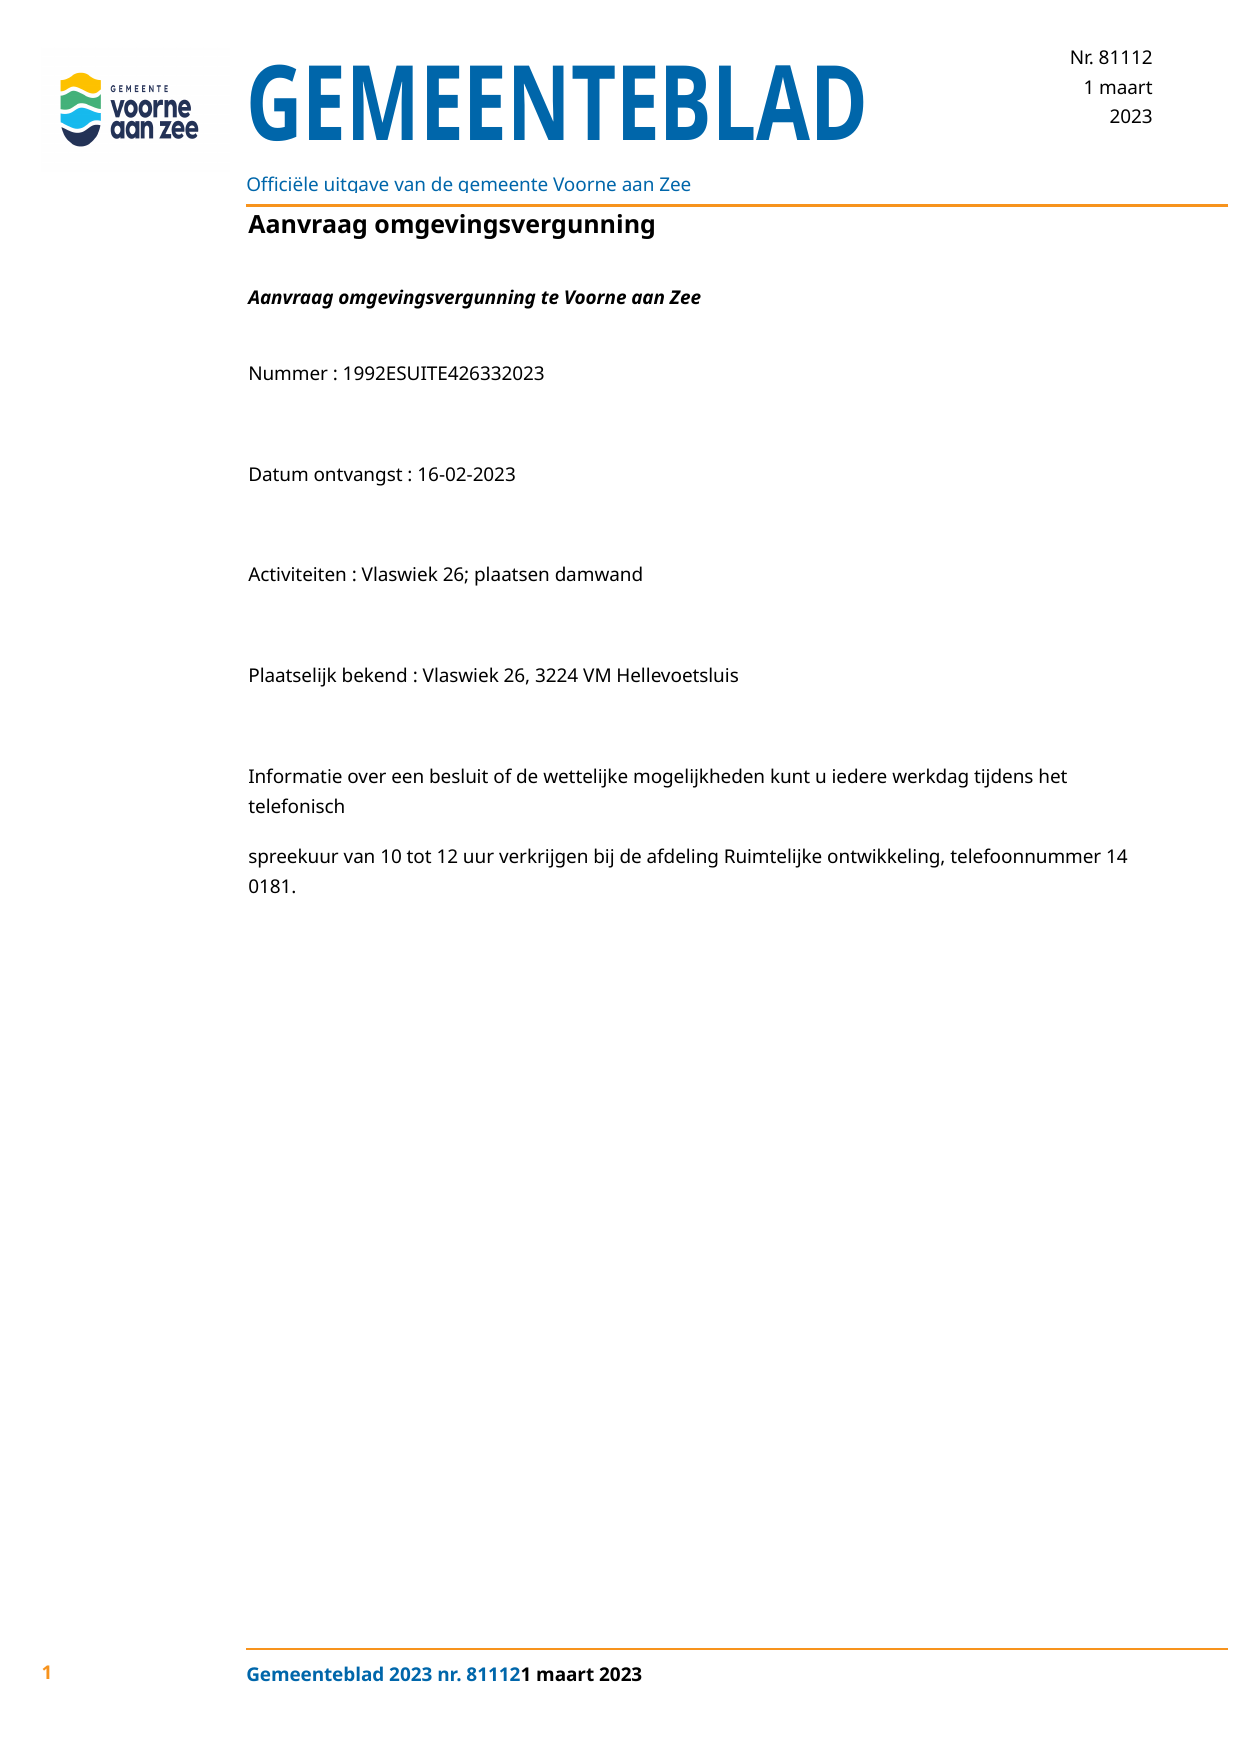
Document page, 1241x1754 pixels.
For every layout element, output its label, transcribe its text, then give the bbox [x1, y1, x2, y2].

text Informatie over een besluit of de wettelijke mogelijkheden kunt u iedere werkdag tijdens het telefonisch [248, 763, 1152, 819]
text Plaatselijk bekend : Vlaswiek 26, 3224 VM Hellevoetsluis [248, 662, 1152, 688]
text Activiteiten : Vlaswiek 26; plaatsen damwand [248, 562, 1152, 587]
text Aanvraag omgevingsvergunning [248, 207, 1152, 241]
picture [41, 47, 231, 172]
text spreekuur van 10 tot 12 uur verkrijgen bij de afdeling Ruimtelijke ontwikkeling, telefoonnummer 14 0181. [248, 843, 1152, 899]
text Datum ontvangst : 16-02-2023 [248, 461, 1152, 487]
text Nummer : 1992ESUITE426332023 [248, 360, 1152, 386]
text Aanvraag omgevingsvergunning te Voorne aan Zee [248, 284, 1152, 309]
